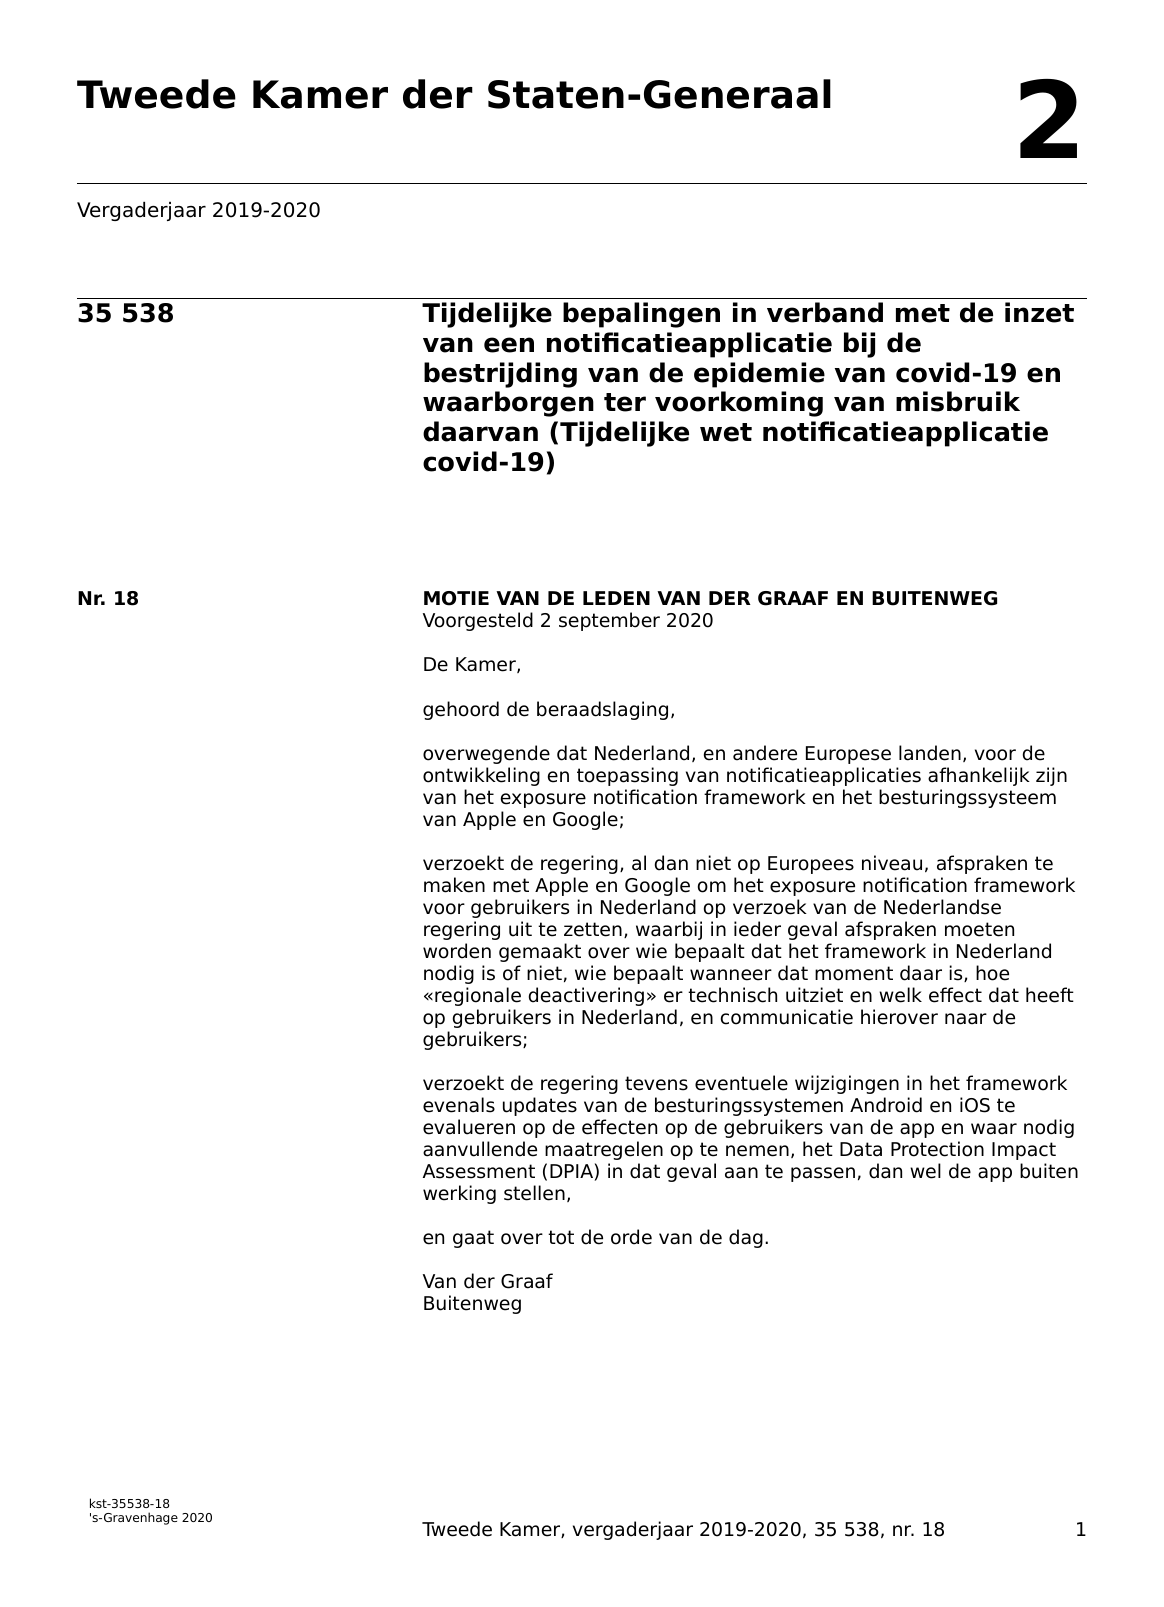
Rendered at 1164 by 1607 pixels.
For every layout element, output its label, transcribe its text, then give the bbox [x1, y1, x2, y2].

text 's-Gravenhage 2020 [88, 1511, 323, 1525]
table_cell Vergaderjaar 2019-2020 [77, 184, 1087, 298]
text Van der Graaf [422, 1271, 1087, 1293]
text De Kamer, [422, 654, 1087, 676]
subtitle 35 538 Tijdelijke bepalingen in verband met de inzet van een notificatieapplicatie bij de bestrijding van de epidemie van covid-19 en waarborgen ter voorkoming van misbruik daarvan (Tijdelijke wet notificatieapplicatie covid-19) [77, 299, 1087, 477]
text Voorgesteld 2 september 2020 [422, 610, 1087, 632]
text en gaat over tot de orde van de dag. [422, 1227, 1087, 1249]
text overwegende dat Nederland, en andere Europese landen, voor de ontwikkeling en toepassing van notificatieapplicaties afhankelijk zijn van het exposure notification framework en het besturingssysteem van Apple en Google; [422, 743, 1087, 831]
table_header 2 [886, 59, 1087, 183]
text kst-35538-18 [88, 1497, 323, 1511]
text verzoekt de regering tevens eventuele wijzigingen in het framework evenals updates van de besturingssystemen Android en iOS te evalueren op de effecten op de gebruikers van de app en waar nodig aanvullende maatregelen op te nemen, het Data Protection Impact Assessment (DPIA) in dat geval aan te passen, dan wel de app buiten werking stellen, [422, 1073, 1087, 1204]
subtitle Nr. 18 MOTIE VAN DE LEDEN VAN DER GRAAF EN BUITENWEG [77, 588, 1087, 610]
text verzoekt de regering, al dan niet op Europees niveau, afspraken te maken met Apple en Google om het exposure notification framework voor gebruikers in Nederland op verzoek van de Nederlandse regering uit te zetten, waarbij in ieder geval afspraken moeten worden gemaakt over wie bepaalt dat het framework in Nederland nodig is of niet, wie bepaalt wanneer dat moment daar is, hoe «regionale deactivering» er technisch uitziet en welk effect dat heeft op gebruikers in Nederland, en communicatie hierover naar de gebruikers; [422, 853, 1087, 1051]
text Buitenweg [422, 1293, 1087, 1315]
table_header Tweede Kamer der Staten-Generaal [77, 59, 886, 183]
text gehoord de beraadslaging, [422, 698, 1087, 720]
